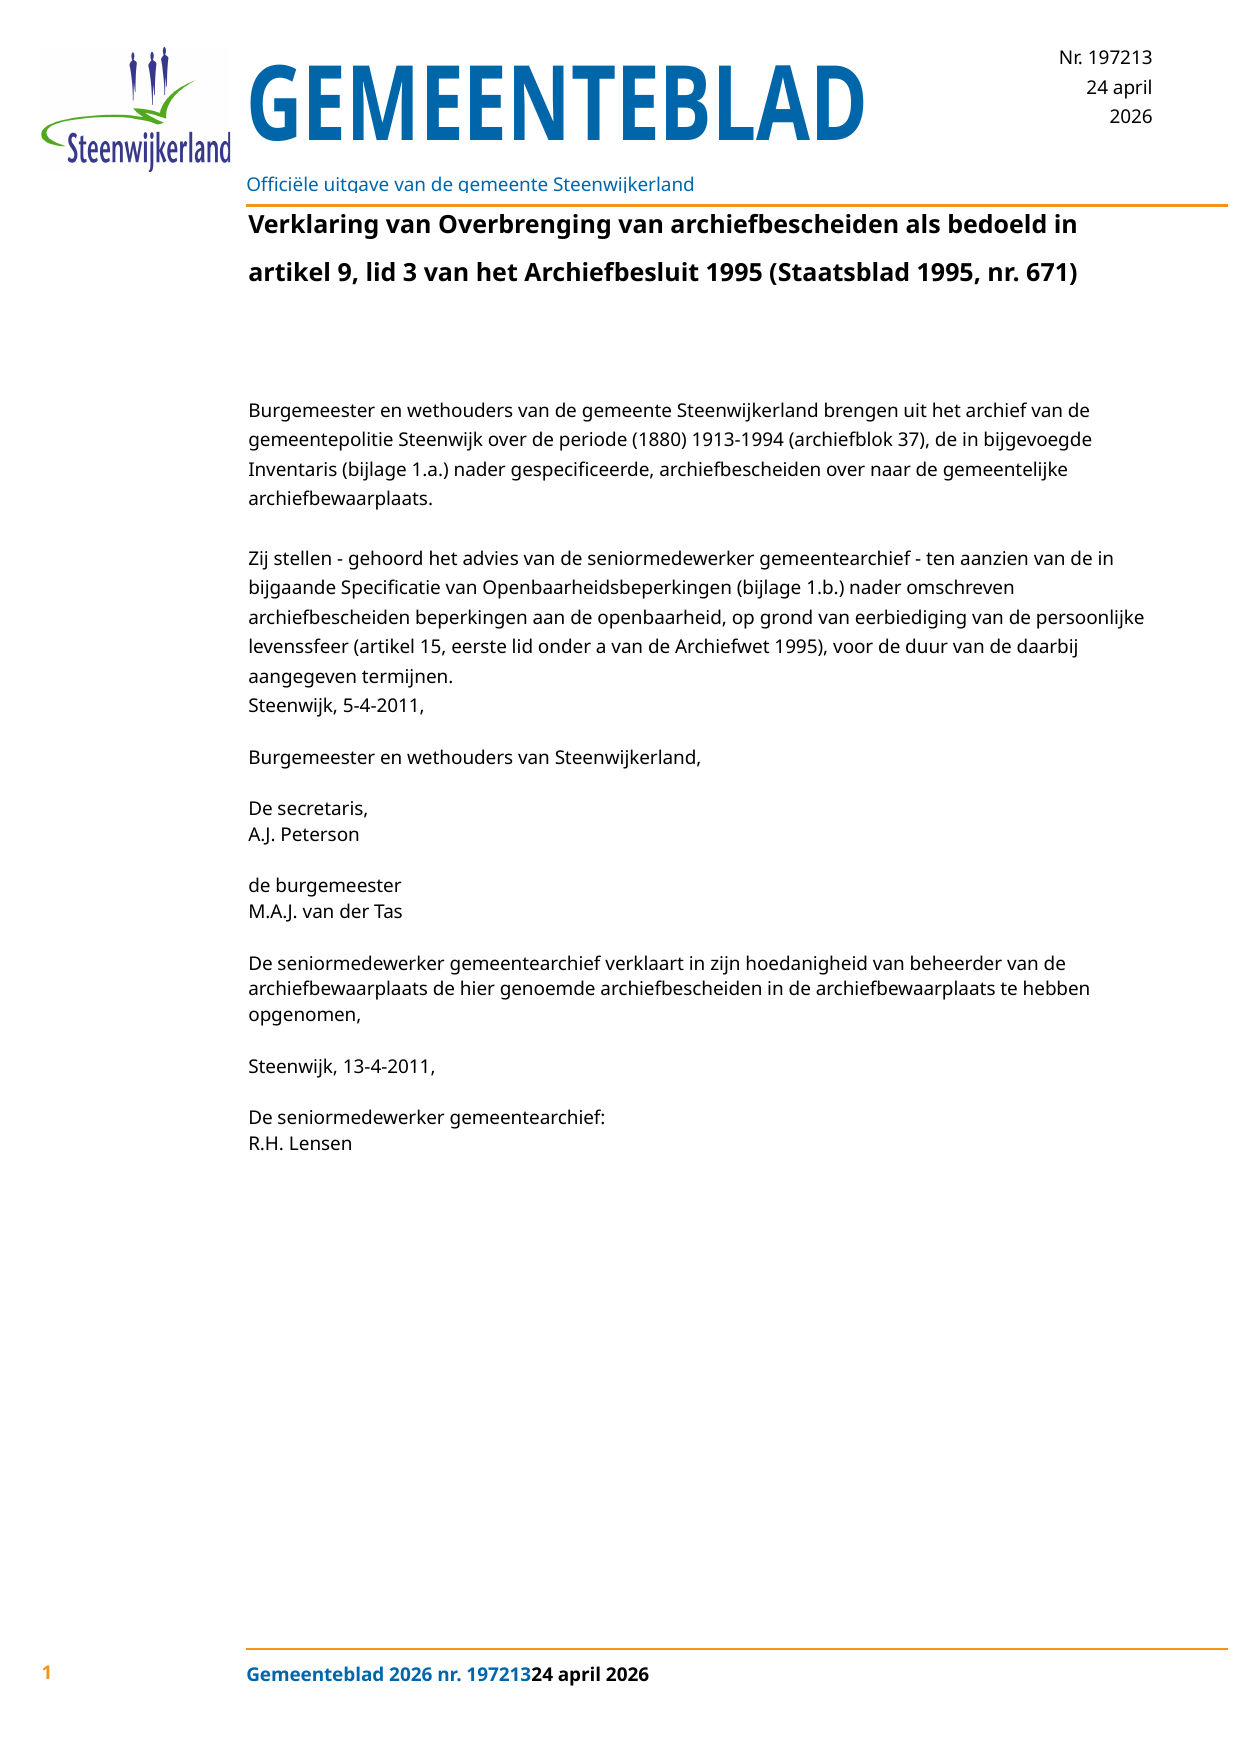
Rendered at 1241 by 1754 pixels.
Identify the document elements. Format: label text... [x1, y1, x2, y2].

text de burgemeester [248, 873, 1152, 898]
text Verklaring van Overbrenging van archiefbescheiden als bedoeld in artikel 9, lid 3 van het Archiefbesluit 1995 (Staatsblad 1995, nr. 671) [248, 207, 1152, 288]
text R.H. Lensen [248, 1130, 1152, 1156]
text Zij stellen - gehoord het advies van de seniormedewerker gemeentearchief - ten aanzien van de in bijgaande Specificatie van Openbaarheidsbeperkingen (bijlage 1.b.) nader omschreven archiefbescheiden beperkingen aan de openbaarheid, op grond van eerbiediging van de persoonlijke levenssfeer (artikel 15, eerste lid onder a van de Archiefwet 1995), voor de duur van de daarbij aangegeven termijnen. [248, 545, 1152, 689]
text De seniormedewerker gemeentearchief: [248, 1104, 1152, 1130]
text Steenwijk, 13-4-2011, [248, 1053, 1152, 1078]
text Steenwijk, 5-4-2011, [248, 693, 1152, 718]
text Burgemeester en wethouders van Steenwijkerland, [248, 744, 1152, 770]
text M.A.J. van der Tas [248, 898, 1152, 924]
text De seniormedewerker gemeentearchief verklaart in zijn hoedanigheid van beheerder van de archiefbewaarplaats de hier genoemde archiefbescheiden in de archiefbewaarplaats te hebben opgenomen, [248, 950, 1152, 1027]
text Burgemeester en wethouders van de gemeente Steenwijkerland brengen uit het archief van de gemeentepolitie Steenwijk over de periode (1880) 1913-1994 (archiefblok 37), de in bijgevoegde Inventaris (bijlage 1.a.) nader gespecificeerde, archiefbescheiden over naar de gemeentelijke archiefbewaarplaats. [248, 397, 1152, 511]
text De secretaris, [248, 796, 1152, 821]
text A.J. Peterson [248, 821, 1152, 847]
picture [41, 47, 231, 172]
